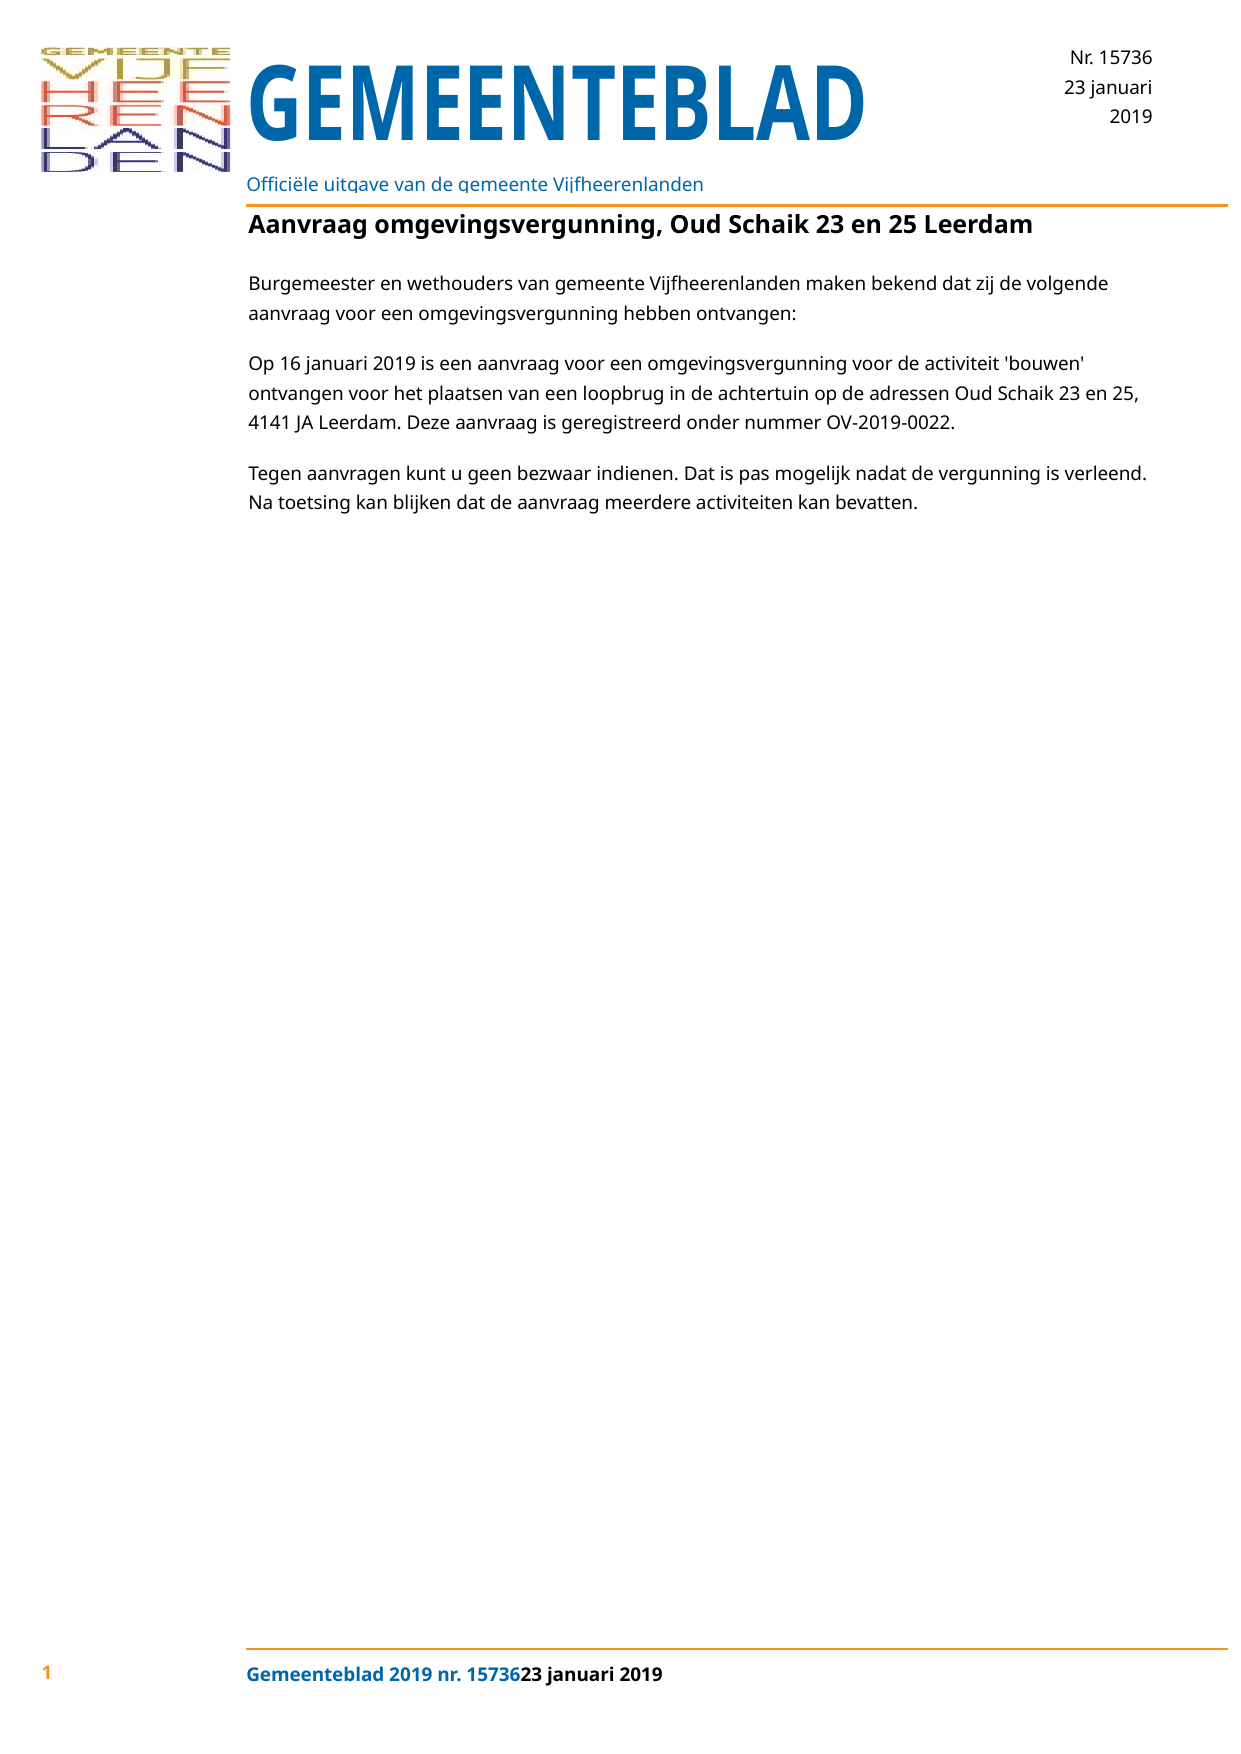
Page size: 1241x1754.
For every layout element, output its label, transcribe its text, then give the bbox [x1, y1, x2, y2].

picture [41, 47, 231, 172]
text Burgemeester en wethouders van gemeente Vijfheerenlanden maken bekend dat zij de volgende aanvraag voor een omgevingsvergunning hebben ontvangen: [248, 270, 1152, 326]
text Aanvraag omgevingsvergunning, Oud Schaik 23 en 25 Leerdam [248, 207, 1152, 241]
text Tegen aanvragen kunt u geen bezwaar indienen. Dat is pas mogelijk nadat de vergunning is verleend. Na toetsing kan blijken dat de aanvraag meerdere activiteiten kan bevatten. [248, 460, 1152, 515]
text Op 16 januari 2019 is een aanvraag voor een omgevingsvergunning voor de activiteit 'bouwen' ontvangen voor het plaatsen van een loopbrug in de achtertuin op de adressen Oud Schaik 23 en 25, 4141 JA Leerdam. Deze aanvraag is geregistreerd onder nummer OV-2019-0022. [248, 350, 1152, 435]
